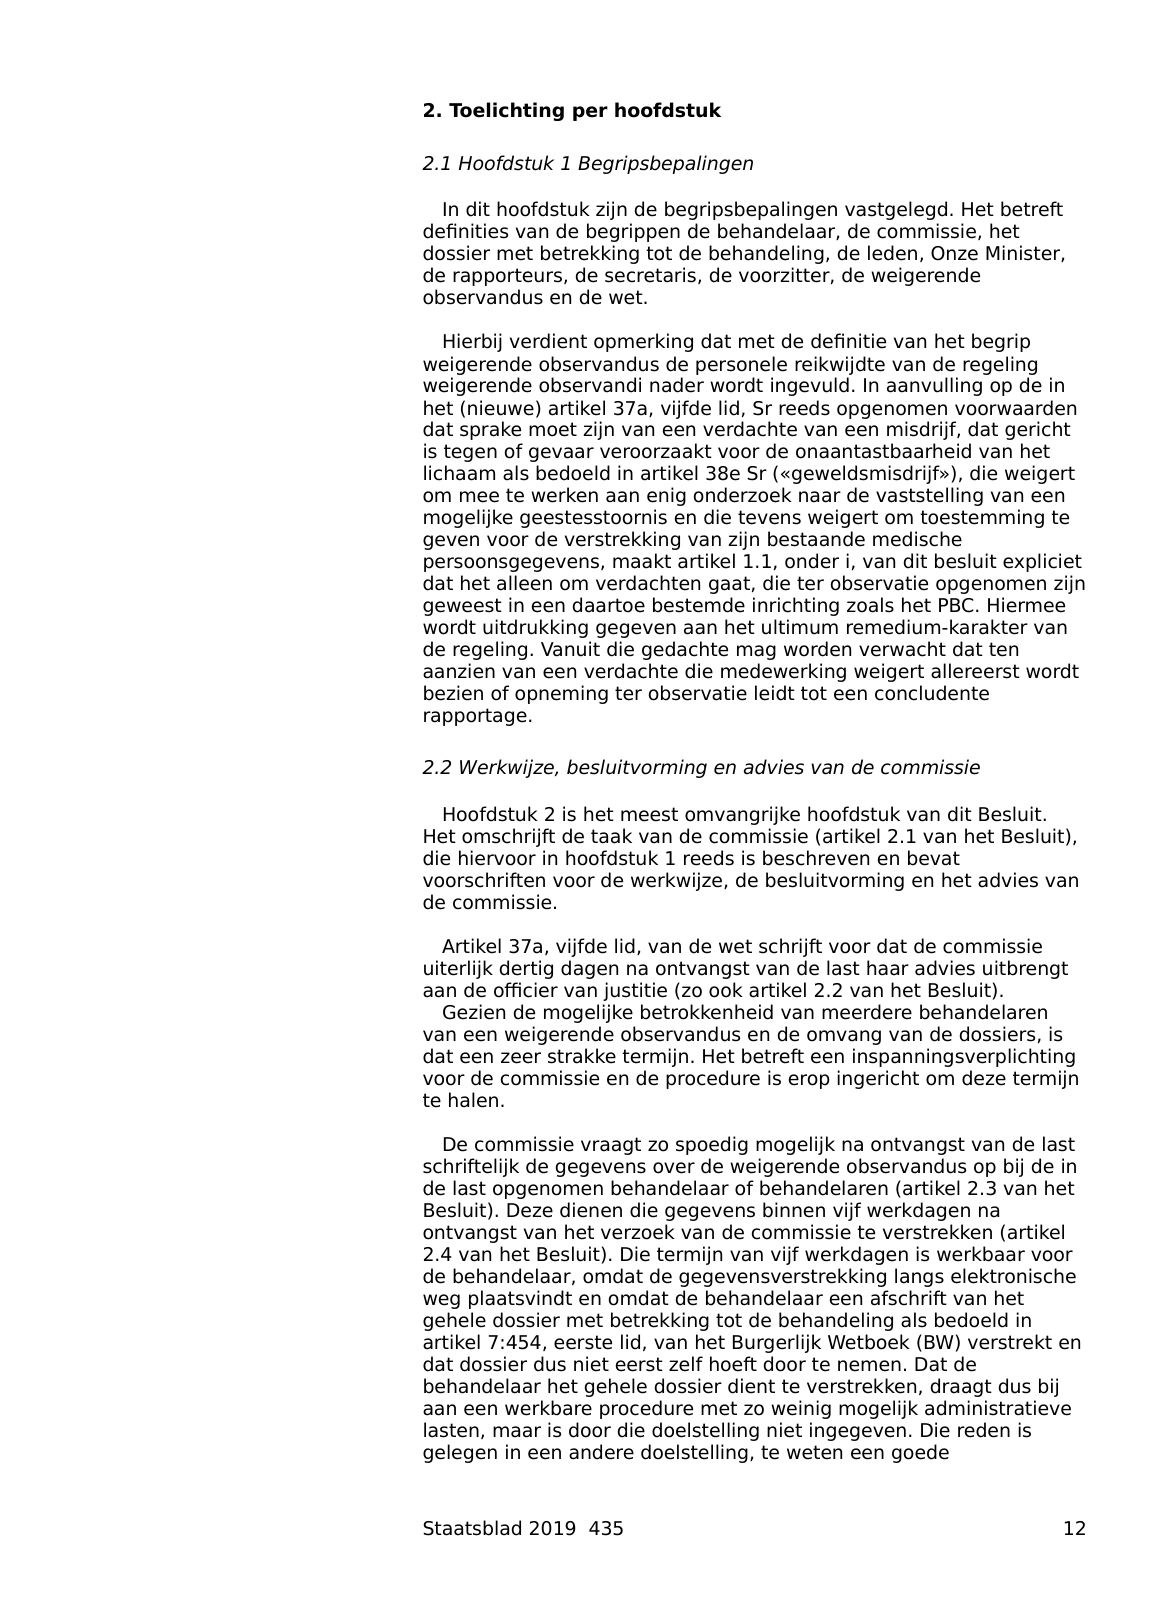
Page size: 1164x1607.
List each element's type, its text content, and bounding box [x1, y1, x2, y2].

text Artikel 37a, vijfde lid, van de wet schrijft voor dat de commissie uiterlijk dertig dagen na ontvangst van de last haar advies uitbrengt aan de officier van justitie (zo ook artikel 2.2 van het Besluit). [422, 936, 1087, 1002]
text Hierbij verdient opmerking dat met de definitie van het begrip weigerende observandus de personele reikwijdte van de regeling weigerende observandi nader wordt ingevuld. In aanvulling op de in het (nieuwe) artikel 37a, vijfde lid, Sr reeds opgenomen voorwaarden dat sprake moet zijn van een verdachte van een misdrijf, dat gericht is tegen of gevaar veroorzaakt voor de onaantastbaarheid van het lichaam als bedoeld in artikel 38e Sr («geweldsmisdrijf»), die weigert om mee te werken aan enig onderzoek naar de vaststelling van een mogelijke geestesstoornis en die tevens weigert om toestemming te geven voor de verstrekking van zijn bestaande medische persoonsgegevens, maakt artikel 1.1, onder i, van dit besluit expliciet dat het alleen om verdachten gaat, die ter observatie opgenomen zijn geweest in een daartoe bestemde inrichting zoals het PBC. Hiermee wordt uitdrukking gegeven aan het ultimum remedium-karakter van de regeling. Vanuit die gedachte mag worden verwacht dat ten aanzien van een verdachte die medewerking weigert allereerst wordt bezien of opneming ter observatie leidt tot een concludente rapportage. [422, 331, 1087, 727]
text Gezien de mogelijke betrokkenheid van meerdere behandelaren van een weigerende observandus en de omvang van de dossiers, is dat een zeer strakke termijn. Het betreft een inspanningsverplichting voor de commissie en de procedure is erop ingericht om deze termijn te halen. [422, 1002, 1087, 1112]
text De commissie vraagt zo spoedig mogelijk na ontvangst van de last schriftelijk de gegevens over de weigerende observandus op bij de in de last opgenomen behandelaar of behandelaren (artikel 2.3 van het Besluit). Deze dienen die gegevens binnen vijf werkdagen na ontvangst van het verzoek van de commissie te verstrekken (artikel 2.4 van het Besluit). Die termijn van vijf werkdagen is werkbaar voor de behandelaar, omdat de gegevensverstrekking langs elektronische weg plaatsvindt en omdat de behandelaar een afschrift van het gehele dossier met betrekking tot de behandeling als bedoeld in artikel 7:454, eerste lid, van het Burgerlijk Wetboek (BW) verstrekt en dat dossier dus niet eerst zelf hoeft door te nemen. Dat de behandelaar het gehele dossier dient te verstrekken, draagt dus bij aan een werkbare procedure met zo weinig mogelijk administratieve lasten, maar is door die doelstelling niet ingegeven. Die reden is gelegen in een andere doelstelling, te weten een goede [422, 1134, 1087, 1464]
text In dit hoofdstuk zijn de begripsbepalingen vastgelegd. Het betreft definities van de begrippen de behandelaar, de commissie, het dossier met betrekking tot de behandeling, de leden, Onze Minister, de rapporteurs, de secretaris, de voorzitter, de weigerende observandus en de wet. [422, 199, 1087, 309]
text Hoofdstuk 2 is het meest omvangrijke hoofdstuk van dit Besluit. Het omschrijft de taak van de commissie (artikel 2.1 van het Besluit), die hiervoor in hoofdstuk 1 reeds is beschreven en bevat voorschriften voor de werkwijze, de besluitvorming en het advies van de commissie. [422, 804, 1087, 914]
subtitle 2.2 Werkwijze, besluitvorming en advies van de commissie [422, 757, 1087, 779]
subtitle 2. Toelichting per hoofdstuk [422, 100, 1087, 122]
subtitle 2.1 Hoofdstuk 1 Begripsbepalingen [422, 152, 1087, 174]
